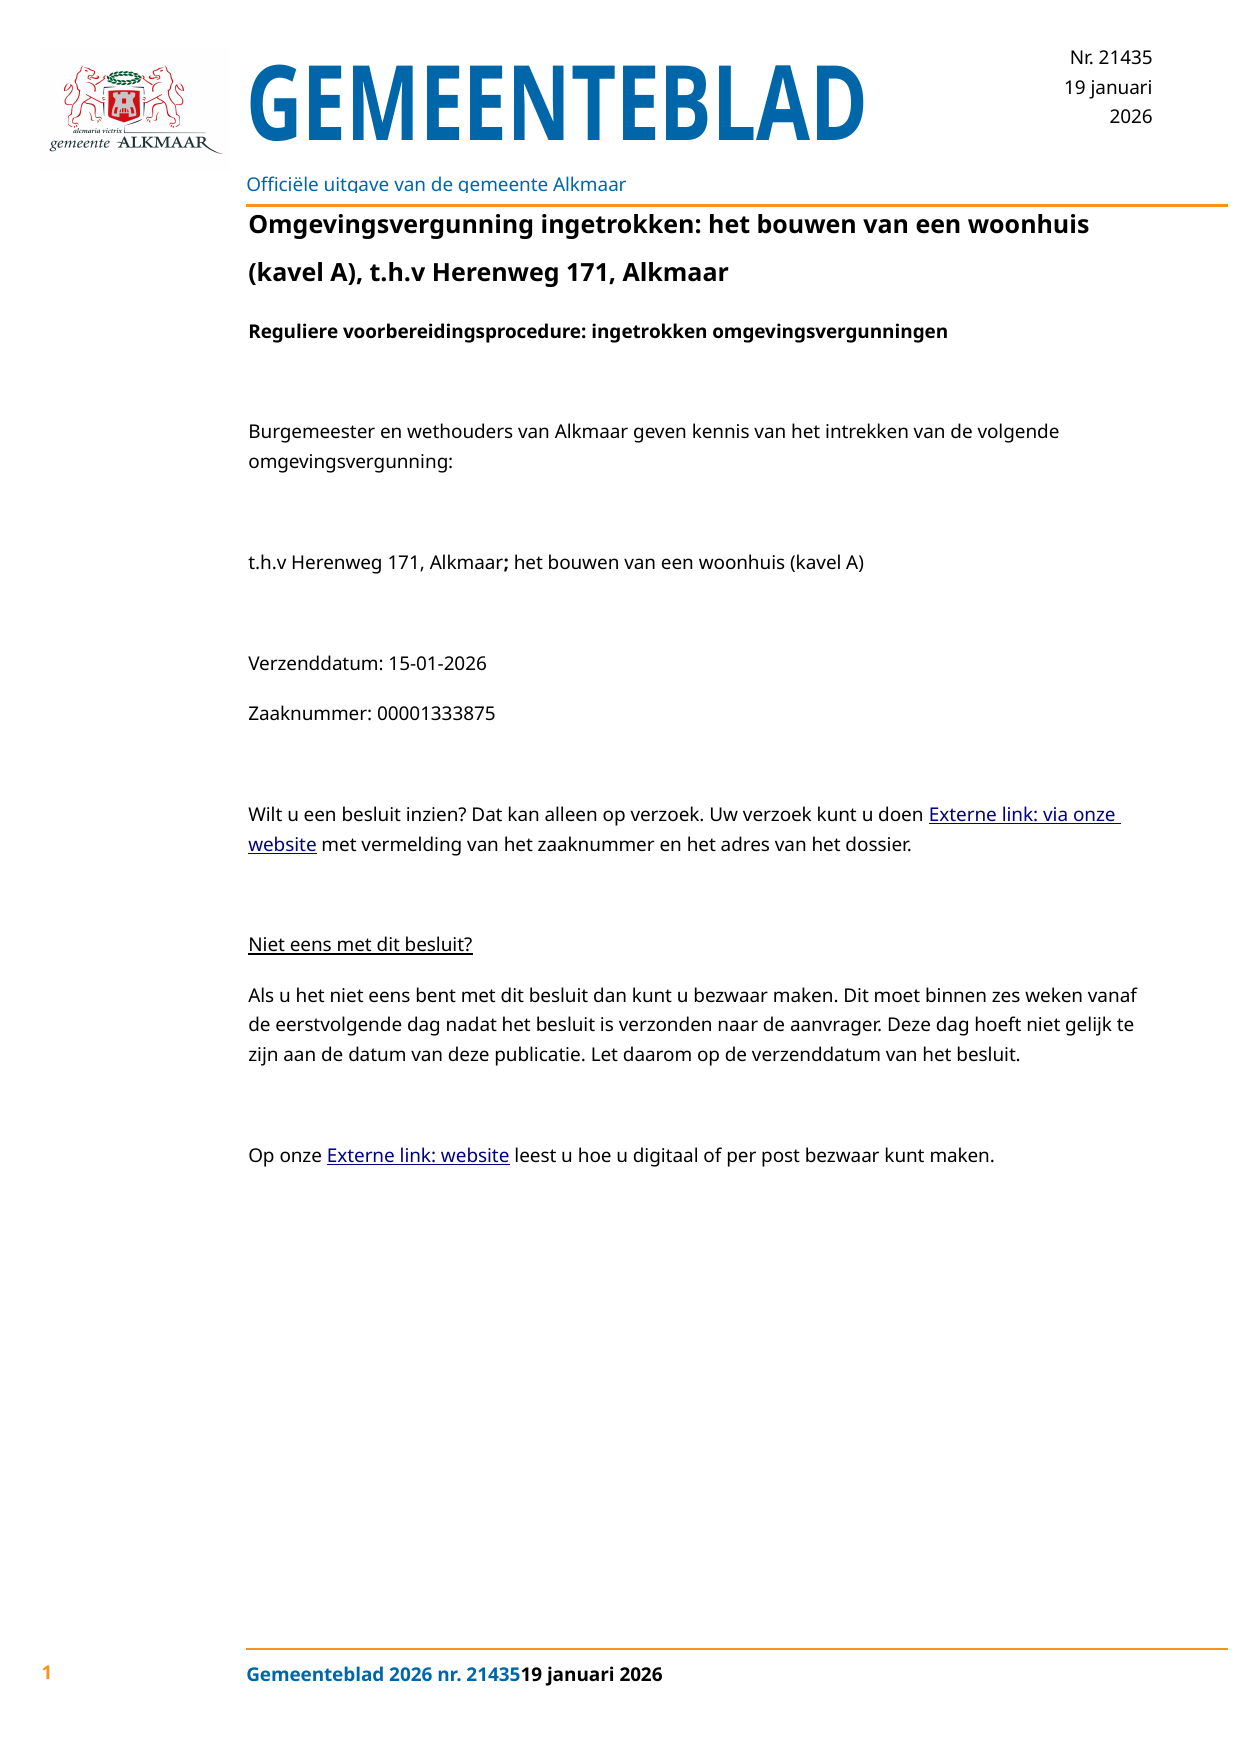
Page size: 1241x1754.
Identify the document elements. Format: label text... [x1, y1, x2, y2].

text Niet eens met dit besluit? [248, 932, 1152, 957]
text Op onze Externe link: website leest u hoe u digitaal of per post bezwaar kunt maken. [248, 1142, 1152, 1168]
text Burgemeester en wethouders van Alkmaar geven kennis van het intrekken van de volgende omgevingsvergunning: [248, 419, 1152, 474]
text Zaaknummer: 00001333875 [248, 700, 1152, 726]
text Reguliere voorbereidingsprocedure: ingetrokken omgevingsvergunningen [248, 318, 1152, 344]
text Verzenddatum: 15-01-2026 [248, 650, 1152, 676]
text Omgevingsvergunning ingetrokken: het bouwen van een woonhuis (kavel A), t.h.v Herenweg 171, Alkmaar [248, 207, 1152, 288]
picture [41, 47, 231, 172]
text Wilt u een besluit inzien? Dat kan alleen op verzoek. Uw verzoek kunt u doen Externe link: via onze website met vermelding van het zaaknummer en het adres van het dossier. [248, 801, 1152, 857]
text t.h.v Herenweg 171, Alkmaar; het bouwen van een woonhuis (kavel A) [248, 549, 1152, 575]
text Als u het niet eens bent met dit besluit dan kunt u bezwaar maken. Dit moet binnen zes weken vanaf de eerstvolgende dag nadat het besluit is verzonden naar de aanvrager. Deze dag hoeft niet gelijk te zijn aan de datum van deze publicatie. Let daarom op de verzenddatum van het besluit. [248, 982, 1152, 1067]
